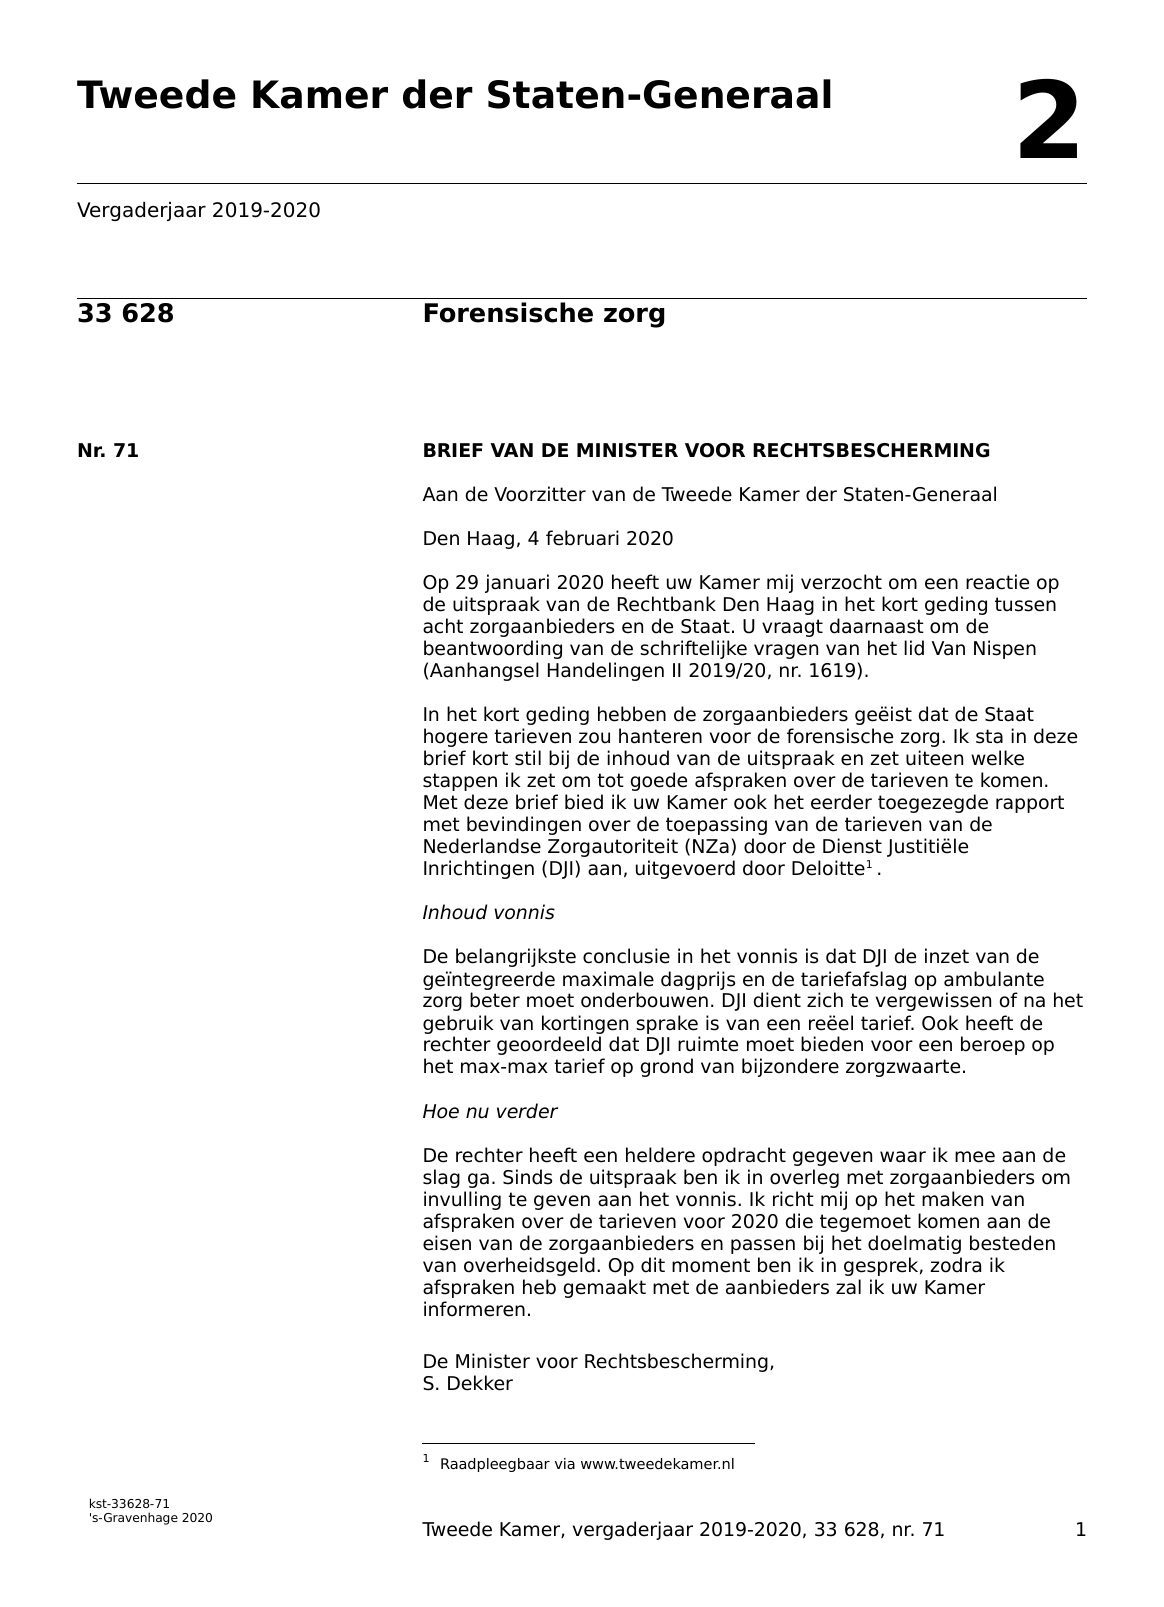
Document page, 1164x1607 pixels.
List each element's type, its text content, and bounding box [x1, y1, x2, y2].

table_header 2 [886, 59, 1087, 183]
text In het kort geding hebben de zorgaanbieders geëist dat de Staat hogere tarieven zou hanteren voor de forensische zorg. Ik sta in deze brief kort stil bij de inhoud van de uitspraak en zet uiteen welke stappen ik zet om tot goede afspraken over de tarieven te komen. Met deze brief bied ik uw Kamer ook het eerder toegezegde rapport met bevindingen over de toepassing van de tarieven van de Nederlandse Zorgautoriteit (NZa) door de Dienst Justitiële Inrichtingen (DJI) aan, uitgevoerd door Deloitte. [422, 704, 1087, 880]
table_cell Vergaderjaar 2019-2020 [77, 184, 1087, 298]
subtitle 33 628 Forensische zorg [77, 299, 1087, 329]
subtitle Inhoud vonnis [422, 902, 1087, 924]
text Raadpleegbaar via www.tweedekamer.nl [422, 1452, 1087, 1474]
subtitle Hoe nu verder [422, 1101, 1087, 1122]
text De belangrijkste conclusie in het vonnis is dat DJI de inzet van de geïntegreerde maximale dagprijs en de tariefafslag op ambulante zorg beter moet onderbouwen. DJI dient zich te vergewissen of na het gebruik van kortingen sprake is van een reëel tarief. Ook heeft de rechter geoordeeld dat DJI ruimte moet bieden voor een beroep op het max-max tarief op grond van bijzondere zorgzwaarte. [422, 946, 1087, 1078]
table_header Tweede Kamer der Staten-Generaal [77, 59, 886, 183]
text Op 29 januari 2020 heeft uw Kamer mij verzocht om een reactie op de uitspraak van de Rechtbank Den Haag in het kort geding tussen acht zorgaanbieders en de Staat. U vraagt daarnaast om de beantwoording van de schriftelijke vragen van het lid Van Nispen (Aanhangsel Handelingen II 2019/20, nr. 1619). [422, 572, 1087, 682]
text De rechter heeft een heldere opdracht gegeven waar ik mee aan de slag ga. Sinds de uitspraak ben ik in overleg met zorgaanbieders om invulling te geven aan het vonnis. Ik richt mij op het maken van afspraken over de tarieven voor 2020 die tegemoet komen aan de eisen van de zorgaanbieders en passen bij het doelmatig besteden van overheidsgeld. Op dit moment ben ik in gesprek, zodra ik afspraken heb gemaakt met de aanbieders zal ik uw Kamer informeren. [422, 1145, 1087, 1321]
text Den Haag, 4 februari 2020 [422, 528, 1087, 550]
text Aan de Voorzitter van de Tweede Kamer der Staten-Generaal [422, 484, 1087, 506]
text kst-33628-71 [88, 1497, 323, 1511]
subtitle Nr. 71 BRIEF VAN DE MINISTER VOOR RECHTSBESCHERMING [77, 440, 1087, 462]
text De Minister voor Rechtsbescherming, S. Dekker [422, 1351, 1087, 1394]
text 's-Gravenhage 2020 [88, 1511, 323, 1525]
